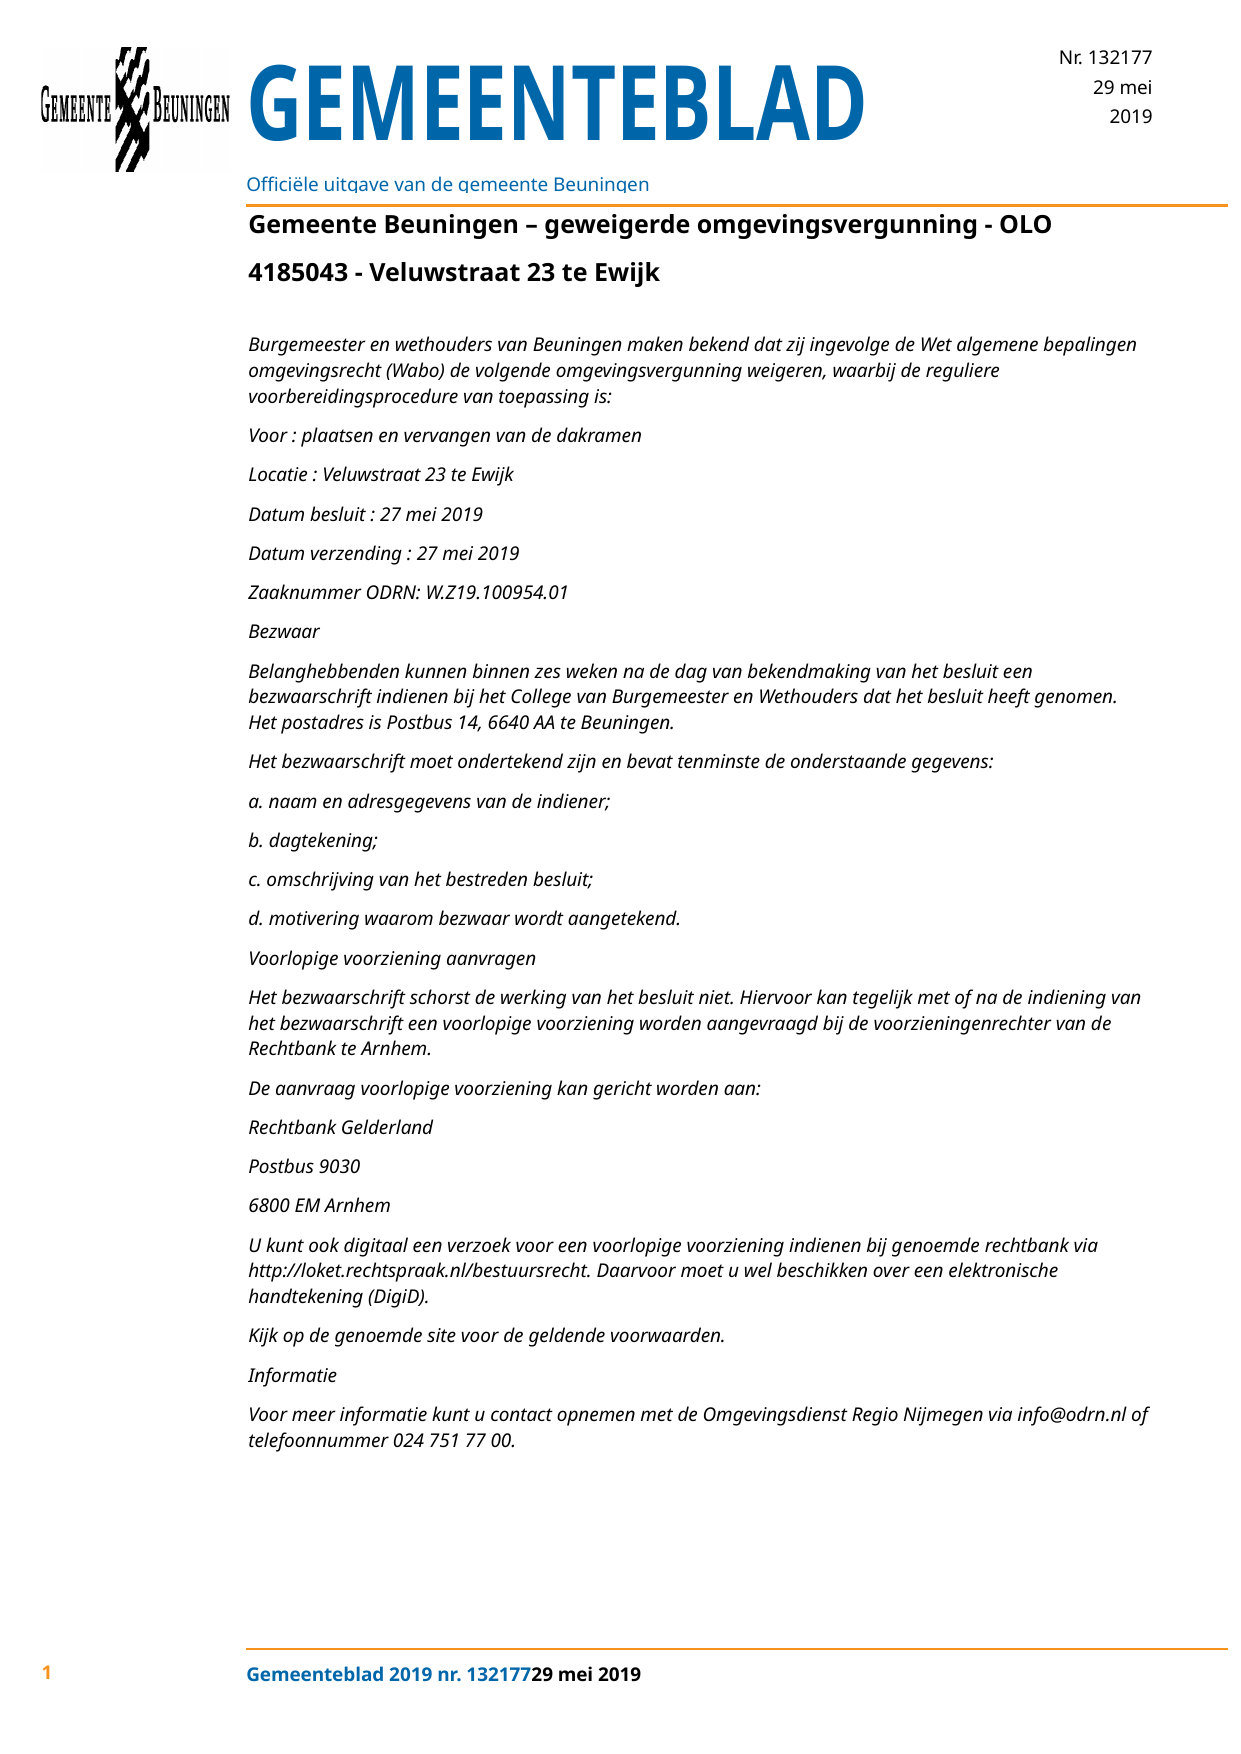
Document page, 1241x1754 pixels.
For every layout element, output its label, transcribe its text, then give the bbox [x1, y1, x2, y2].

text b. dagtekening; [248, 827, 1152, 853]
text Het bezwaarschrift moet ondertekend zijn en bevat tenminste de onderstaande gegevens: [248, 748, 1152, 774]
text Belanghebbenden kunnen binnen zes weken na de dag van bekendmaking van het besluit een bezwaarschrift indienen bij het College van Burgemeester en Wethouders dat het besluit heeft genomen. Het postadres is Postbus 14, 6640 AA te Beuningen. [248, 658, 1152, 735]
text Postbus 9030 [248, 1153, 1152, 1179]
text Datum besluit : 27 mei 2019 [248, 501, 1152, 526]
text 6800 EM Arnhem [248, 1193, 1152, 1218]
text Zaaknummer ODRN: W.Z19.100954.01 [248, 579, 1152, 605]
text Kijk op de genoemde site voor de geldende voorwaarden. [248, 1323, 1152, 1348]
text Informatie [248, 1362, 1152, 1388]
text c. omschrijving van het bestreden besluit; [248, 866, 1152, 892]
text Het bezwaarschrift schorst de werking van het besluit niet. Hiervoor kan tegelijk met of na de indiening van het bezwaarschrift een voorlopige voorziening worden aangevraagd bij de voorzieningenrechter van de Rechtbank te Arnhem. [248, 984, 1152, 1061]
text U kunt ook digitaal een verzoek voor een voorlopige voorziening indienen bij genoemde rechtbank via http://loket.rechtspraak.nl/bestuursrecht. Daarvoor moet u wel beschikken over een elektronische handtekening (DigiD). [248, 1232, 1152, 1309]
text Voorlopige voorziening aanvragen [248, 945, 1152, 971]
text De aanvraag voorlopige voorziening kan gericht worden aan: [248, 1075, 1152, 1101]
text Voor meer informatie kunt u contact opnemen met de Omgevingsdienst Regio Nijmegen via info@odrn.nl of telefoonnummer 024 751 77 00. [248, 1401, 1152, 1453]
text d. motivering waarom bezwaar wordt aangetekend. [248, 906, 1152, 931]
text Burgemeester en wethouders van Beuningen maken bekend dat zij ingevolge de Wet algemene bepalingen omgevingsrecht (Wabo) de volgende omgevingsvergunning weigeren, waarbij de reguliere voorbereidingsprocedure van toepassing is: [248, 331, 1152, 409]
text Voor : plaatsen en vervangen van de dakramen [248, 422, 1152, 448]
text Datum verzending : 27 mei 2019 [248, 540, 1152, 566]
text Locatie : Veluwstraat 23 te Ewijk [248, 461, 1152, 487]
text Rechtbank Gelderland [248, 1114, 1152, 1140]
text a. naam en adresgegevens van de indiener; [248, 788, 1152, 813]
picture [41, 47, 231, 172]
text Bezwaar [248, 618, 1152, 644]
text Gemeente Beuningen – geweigerde omgevingsvergunning - OLO 4185043 - Veluwstraat 23 te Ewijk [248, 207, 1152, 288]
